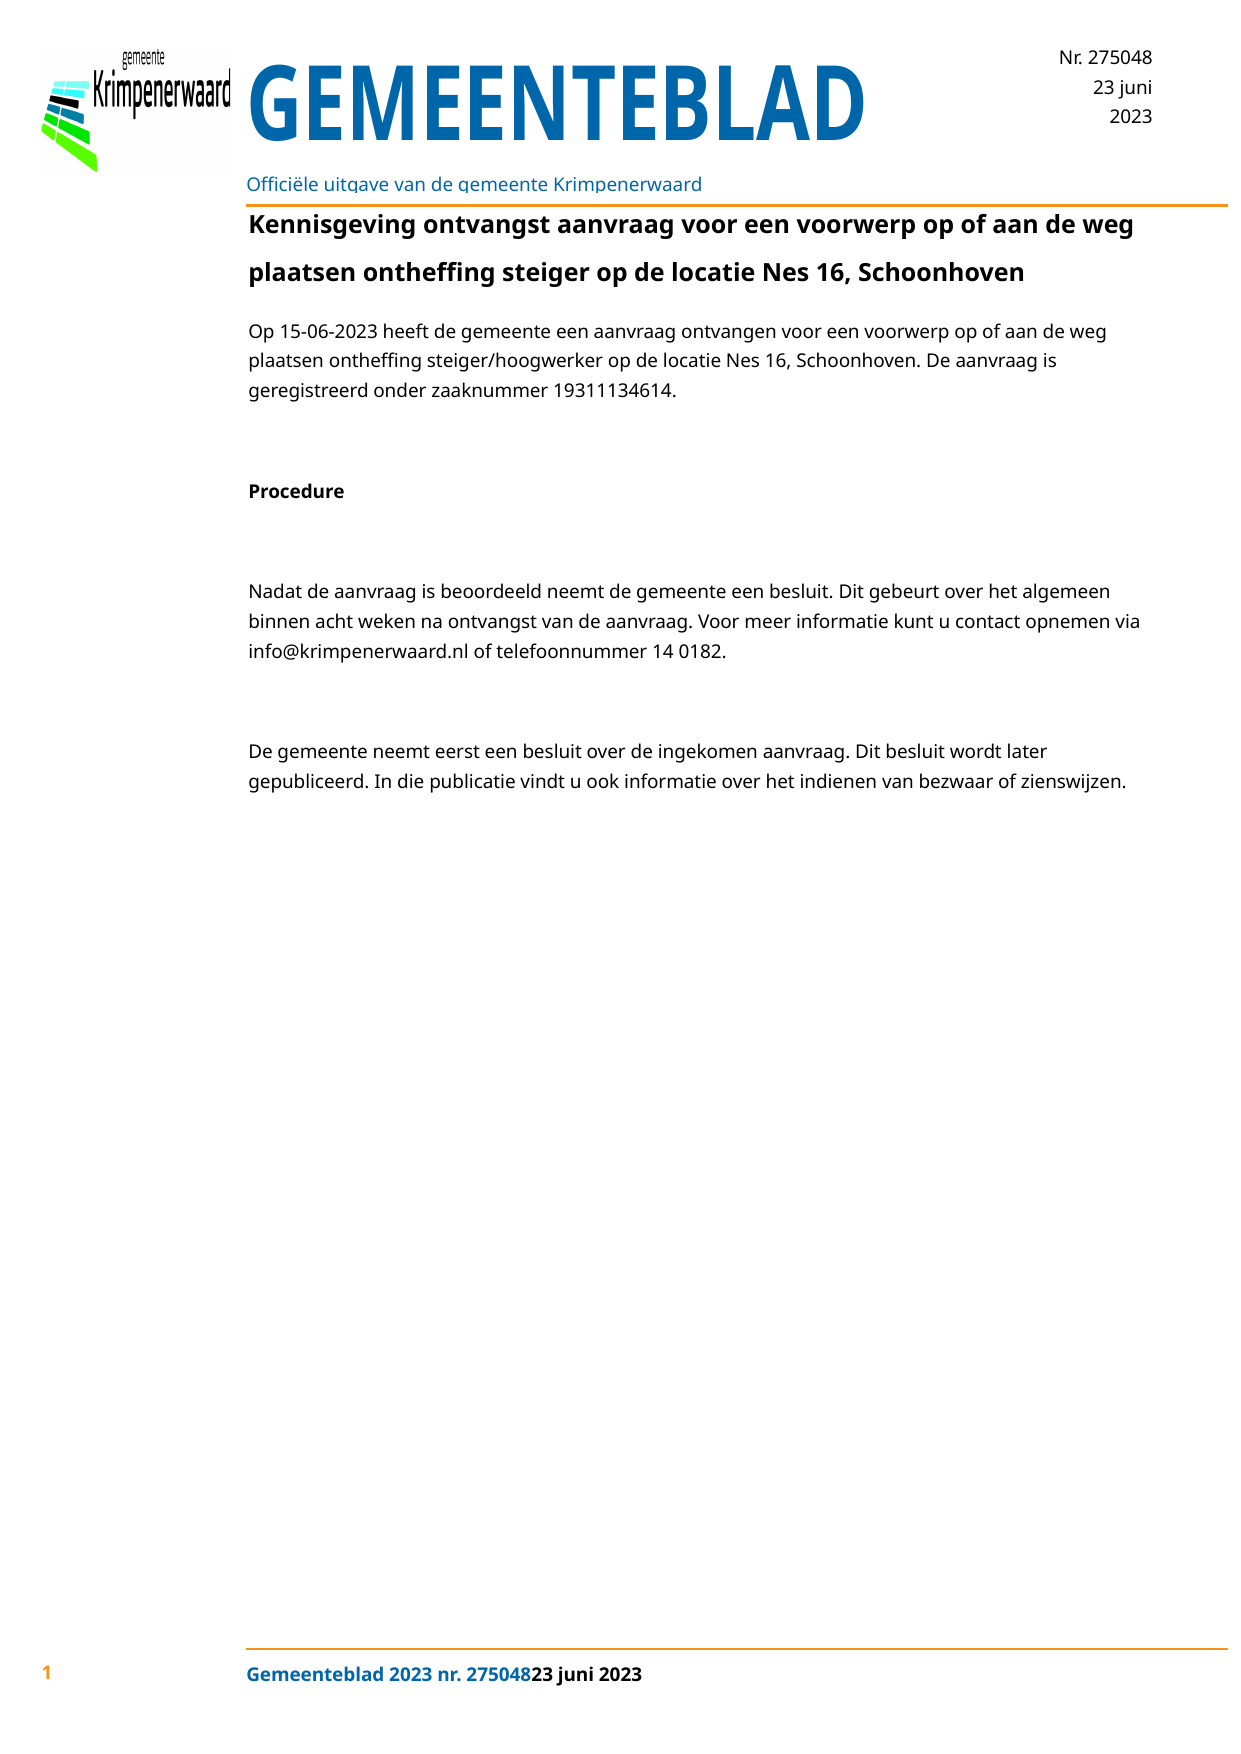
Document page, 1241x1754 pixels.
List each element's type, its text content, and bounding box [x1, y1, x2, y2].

text De gemeente neemt eerst een besluit over de ingekomen aanvraag. Dit besluit wordt later gepubliceerd. In die publicatie vindt u ook informatie over het indienen van bezwaar of zienswijzen. [248, 739, 1152, 794]
text Nadat de aanvraag is beoordeeld neemt de gemeente een besluit. Dit gebeurt over het algemeen binnen acht weken na ontvangst van de aanvraag. Voor meer informatie kunt u contact opnemen via info@krimpenerwaard.nl of telefoonnummer 14 0182. [248, 579, 1152, 664]
text Op 15-06-2023 heeft de gemeente een aanvraag ontvangen voor een voorwerp op of aan de weg plaatsen ontheffing steiger/hoogwerker op de locatie Nes 16, Schoonhoven. De aanvraag is geregistreerd onder zaaknummer 19311134614. [248, 318, 1152, 403]
picture [41, 47, 231, 172]
text Kennisgeving ontvangst aanvraag voor een voorwerp op of aan de weg plaatsen ontheffing steiger op de locatie Nes 16, Schoonhoven [248, 207, 1152, 288]
text Procedure [248, 478, 1152, 504]
